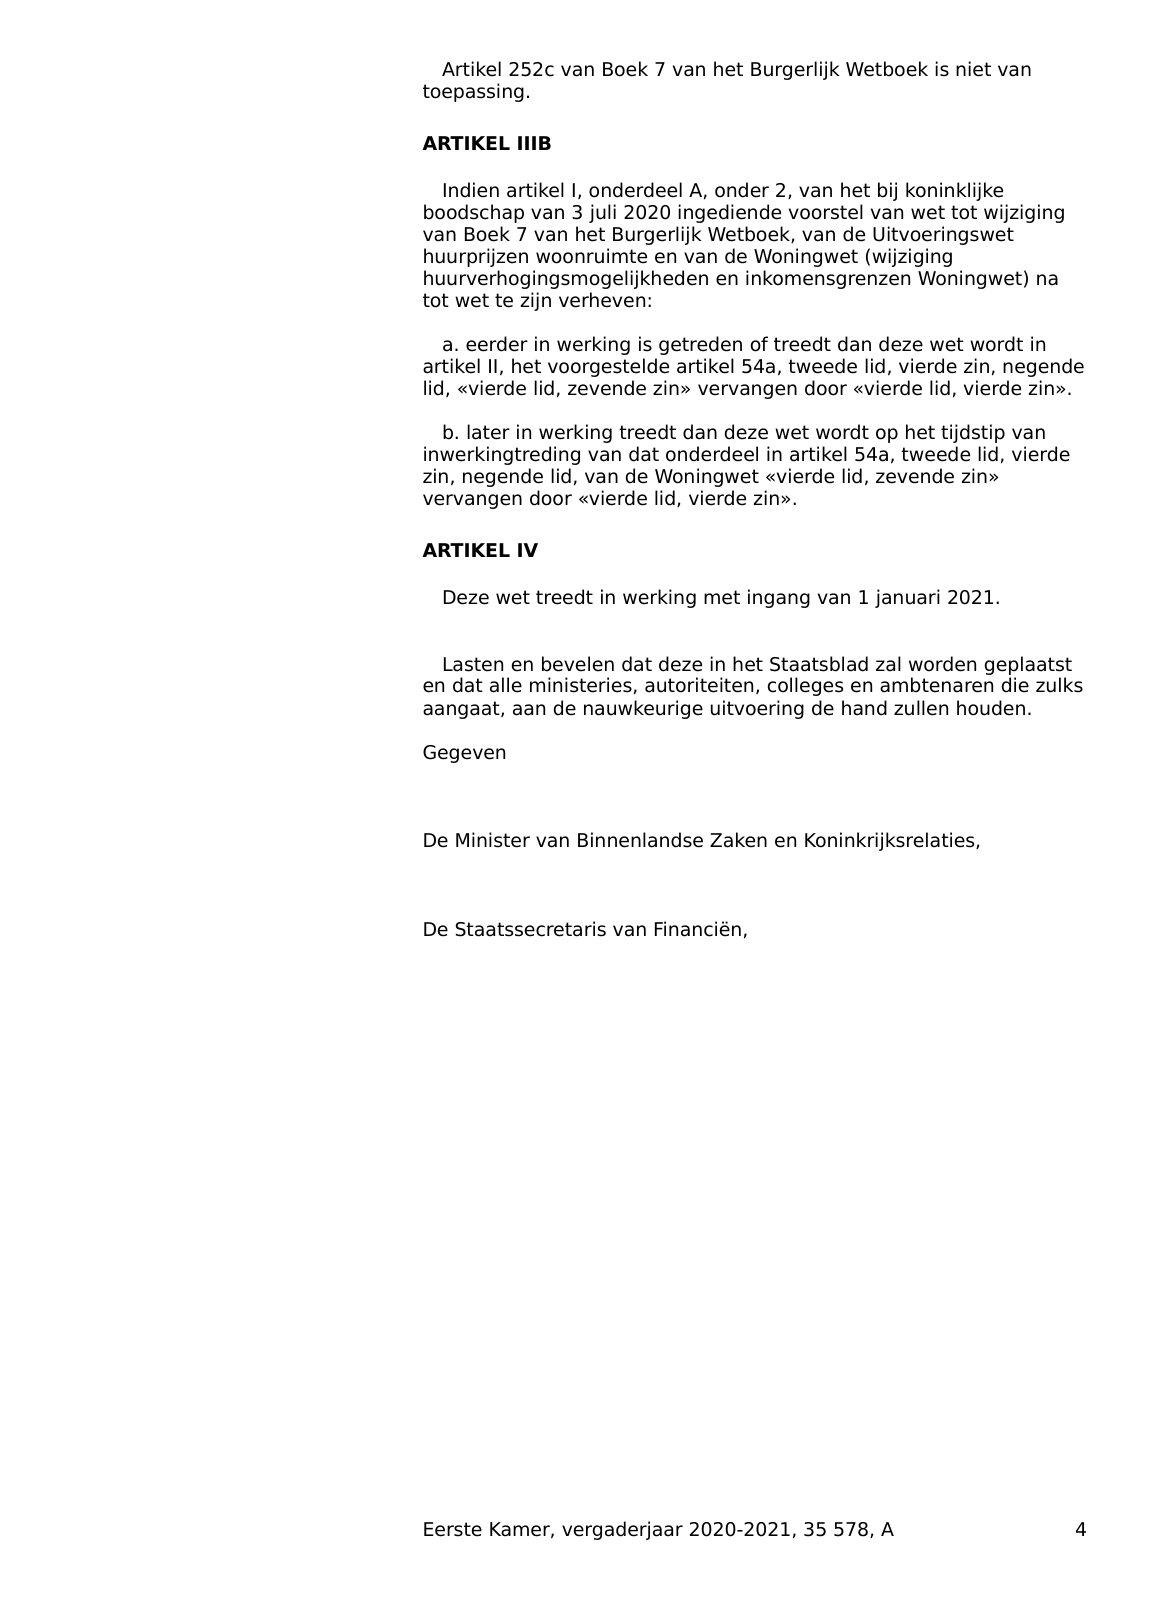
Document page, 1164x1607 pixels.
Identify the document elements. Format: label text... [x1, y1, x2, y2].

text Deze wet treedt in werking met ingang van 1 januari 2021. [422, 587, 1087, 609]
text a. eerder in werking is getreden of treedt dan deze wet wordt in artikel II, het voorgestelde artikel 54a, tweede lid, vierde zin, negende lid, «vierde lid, zevende zin» vervangen door «vierde lid, vierde zin». [422, 334, 1087, 400]
subtitle ARTIKEL IIIB [422, 133, 1087, 155]
text Gegeven [422, 742, 1087, 763]
text Indien artikel I, onderdeel A, onder 2, van het bij koninklijke boodschap van 3 juli 2020 ingediende voorstel van wet tot wijziging van Boek 7 van het Burgerlijk Wetboek, van de Uitvoeringswet huurprijzen woonruimte en van de Woningwet (wijziging huurverhogingsmogelijkheden en inkomensgrenzen Woningwet) na tot wet te zijn verheven: [422, 180, 1087, 312]
text Artikel 252c van Boek 7 van het Burgerlijk Wetboek is niet van toepassing. [422, 59, 1087, 103]
text De Minister van Binnenlandse Zaken en Koninkrijksrelaties, [422, 830, 1087, 852]
text b. later in werking treedt dan deze wet wordt op het tijdstip van inwerkingtreding van dat onderdeel in artikel 54a, tweede lid, vierde zin, negende lid, van de Woningwet «vierde lid, zevende zin» vervangen door «vierde lid, vierde zin». [422, 422, 1087, 510]
text Lasten en bevelen dat deze in het Staatsblad zal worden geplaatst en dat alle ministeries, autoriteiten, colleges en ambtenaren die zulks aangaat, aan de nauwkeurige uitvoering de hand zullen houden. [422, 653, 1087, 719]
text De Staatssecretaris van Financiën, [422, 919, 1087, 941]
subtitle ARTIKEL IV [422, 540, 1087, 562]
